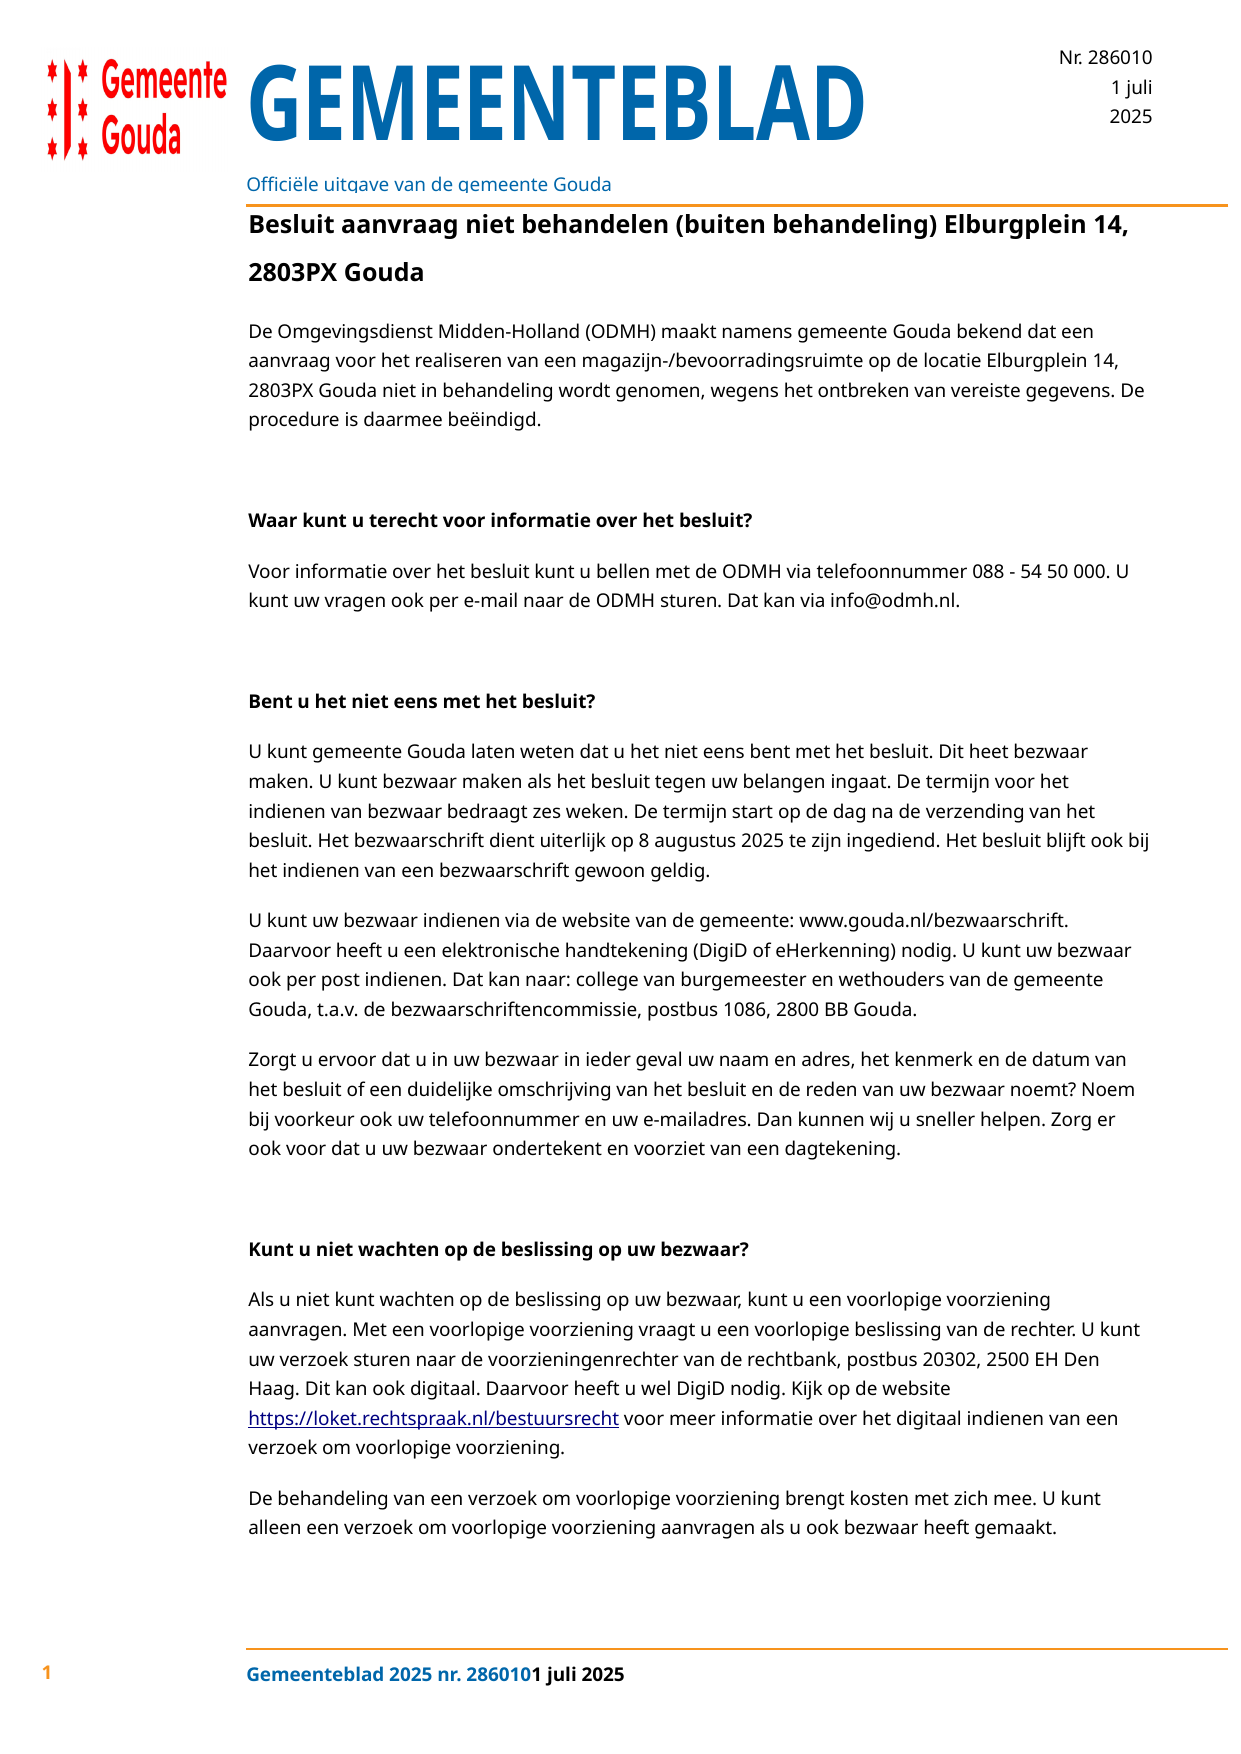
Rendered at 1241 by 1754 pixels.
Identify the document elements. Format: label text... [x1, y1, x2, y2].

text Zorgt u ervoor dat u in uw bezwaar in ieder geval uw naam en adres, het kenmerk en de datum van het besluit of een duidelijke omschrijving van het besluit en de reden van uw bezwaar noemt? Noem bij voorkeur ook uw telefoonnummer en uw e-mailadres. Dan kunnen wij u sneller helpen. Zorg er ook voor dat u uw bezwaar ondertekent en voorziet van een dagtekening. [248, 1047, 1152, 1161]
text Bent u het niet eens met het besluit? [248, 688, 1152, 714]
text Waar kunt u terecht voor informatie over het besluit? [248, 507, 1152, 533]
text U kunt gemeente Gouda laten weten dat u het niet eens bent met het besluit. Dit heet bezwaar maken. U kunt bezwaar maken als het besluit tegen uw belangen ingaat. De termijn voor het indienen van bezwaar bedraagt zes weken. De termijn start op de dag na de verzending van het besluit. Het bezwaarschrift dient uiterlijk op 8 augustus 2025 te zijn ingediend. Het besluit blijft ook bij het indienen van een bezwaarschrift gewoon geldig. [248, 739, 1152, 883]
text Als u niet kunt wachten op de beslissing op uw bezwaar, kunt u een voorlopige voorziening aanvragen. Met een voorlopige voorziening vraagt u een voorlopige beslissing van de rechter. U kunt uw verzoek sturen naar de voorzieningenrechter van de rechtbank, postbus 20302, 2500 EH Den Haag. Dit kan ook digitaal. Daarvoor heeft u wel DigiD nodig. Kijk op de website https://loket.rechtspraak.nl/bestuursrecht voor meer informatie over het digitaal indienen van een verzoek om voorlopige voorziening. [248, 1287, 1152, 1460]
text De behandeling van een verzoek om voorlopige voorziening brengt kosten met zich mee. U kunt alleen een verzoek om voorlopige voorziening aanvragen als u ook bezwaar heeft gemaakt. [248, 1485, 1152, 1540]
text Kunt u niet wachten op de beslissing op uw bezwaar? [248, 1236, 1152, 1262]
text De Omgevingsdienst Midden-Holland (ODMH) maakt namens gemeente Gouda bekend dat een aanvraag voor het realiseren van een magazijn-/bevoorradingsruimte op de locatie Elburgplein 14, 2803PX Gouda niet in behandeling wordt genomen, wegens het ontbreken van vereiste gegevens. De procedure is daarmee beëindigd. [248, 318, 1152, 432]
picture [41, 47, 231, 172]
text Voor informatie over het besluit kunt u bellen met de ODMH via telefoonnummer 088 - 54 50 000. U kunt uw vragen ook per e-mail naar de ODMH sturen. Dat kan via info@odmh.nl. [248, 558, 1152, 613]
text U kunt uw bezwaar indienen via de website van de gemeente: www.gouda.nl/bezwaarschrift. Daarvoor heeft u een elektronische handtekening (DigiD of eHerkenning) nodig. U kunt uw bezwaar ook per post indienen. Dat kan naar: college van burgemeester en wethouders van de gemeente Gouda, t.a.v. de bezwaarschriftencommissie, postbus 1086, 2800 BB Gouda. [248, 907, 1152, 1022]
text Besluit aanvraag niet behandelen (buiten behandeling) Elburgplein 14, 2803PX Gouda [248, 207, 1152, 288]
